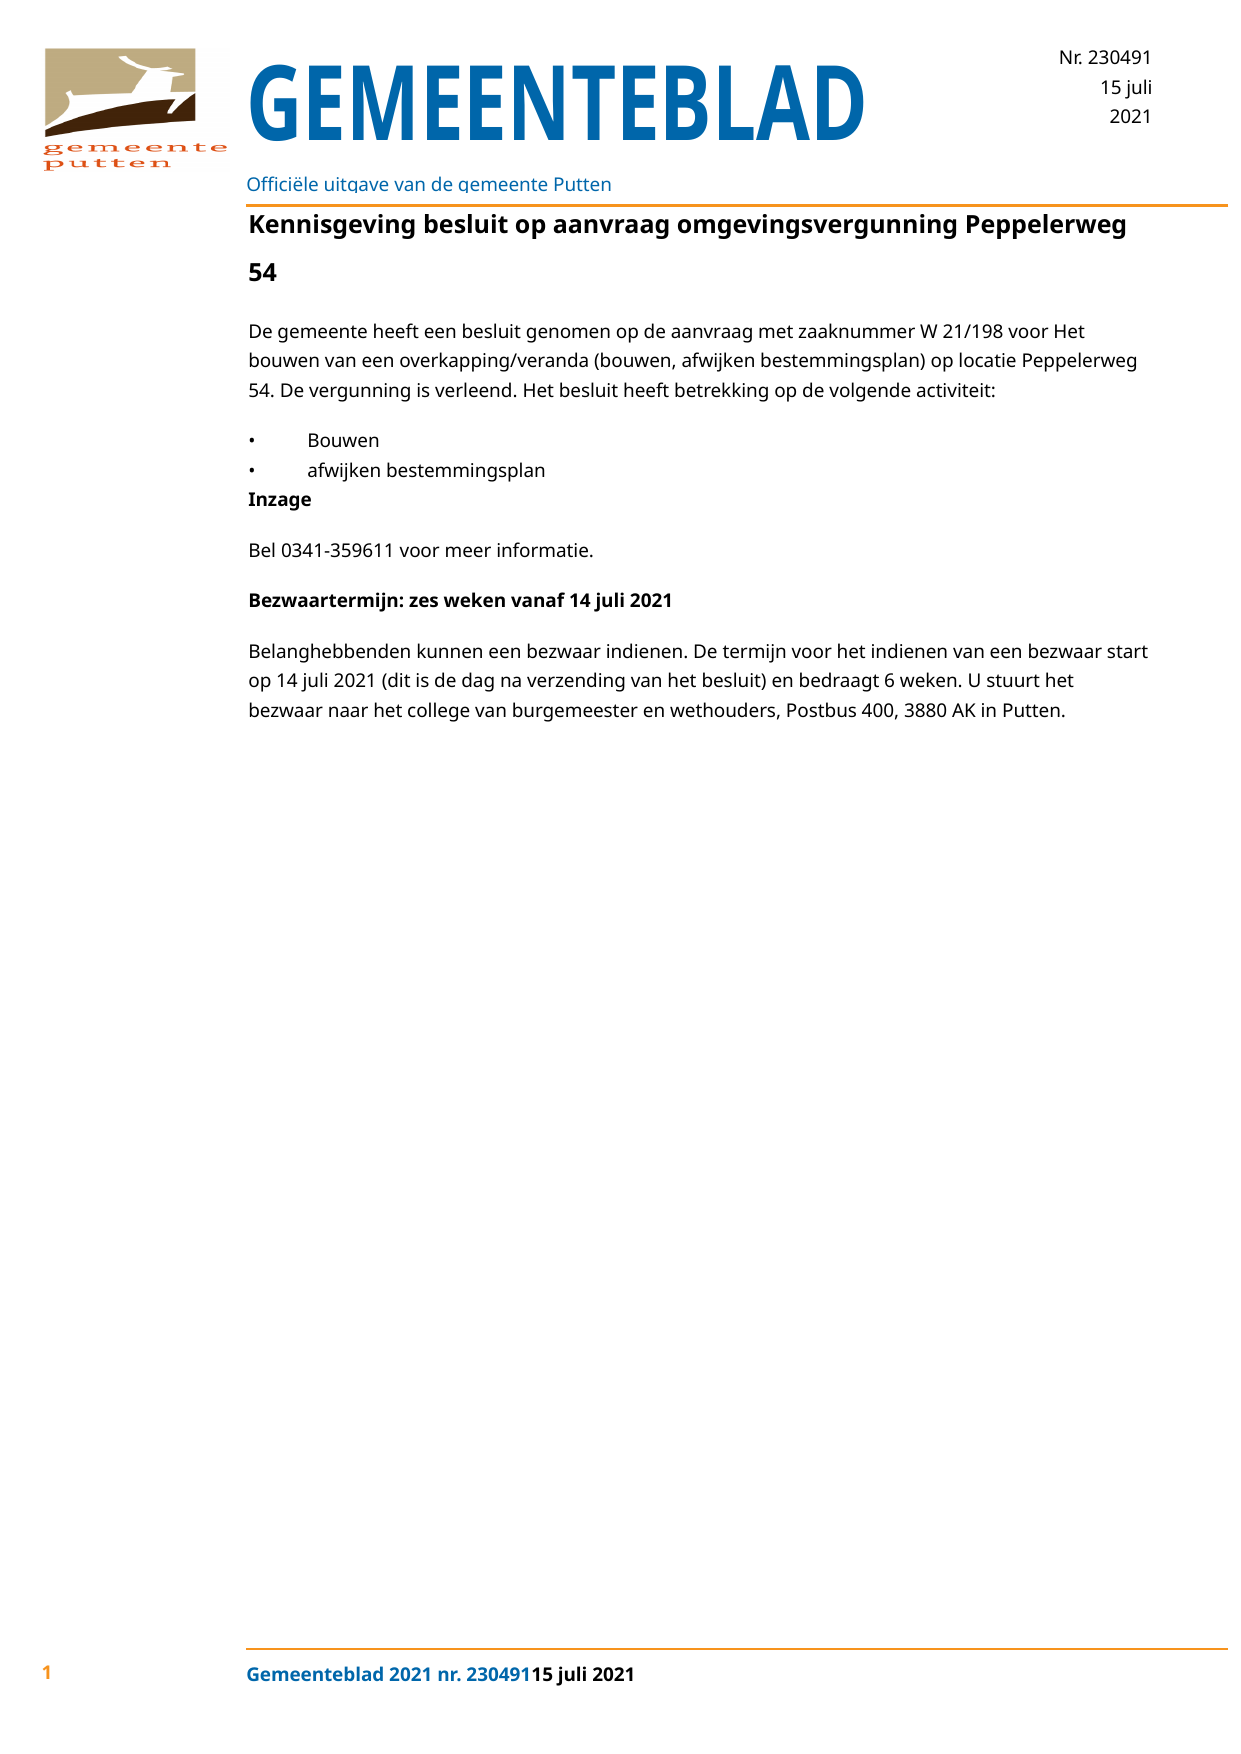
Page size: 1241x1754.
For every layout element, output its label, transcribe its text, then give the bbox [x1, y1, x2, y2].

text Kennisgeving besluit op aanvraag omgevingsvergunning Peppelerweg 54 [248, 207, 1152, 288]
text Bezwaartermijn: zes weken vanaf 14 juli 2021 [248, 587, 1152, 613]
text Belanghebbenden kunnen een bezwaar indienen. De termijn voor het indienen van een bezwaar start op 14 juli 2021 (dit is de dag na verzending van het besluit) en bedraagt 6 weken. U stuurt het bezwaar naar het college van burgemeester en wethouders, Postbus 400, 3880 AK in Putten. [248, 638, 1152, 723]
text De gemeente heeft een besluit genomen op de aanvraag met zaaknummer W 21/198 voor Het bouwen van een overkapping/veranda (bouwen, afwijken bestemmingsplan) op locatie Peppelerweg 54. De vergunning is verleend. Het besluit heeft betrekking op de volgende activiteit: [248, 318, 1152, 403]
text Bel 0341-359611 voor meer informatie. [248, 537, 1152, 563]
picture [41, 47, 231, 172]
list Bouwen [248, 427, 1152, 453]
list afwijken bestemmingsplan [248, 457, 1152, 483]
text Inzage [248, 487, 1152, 512]
